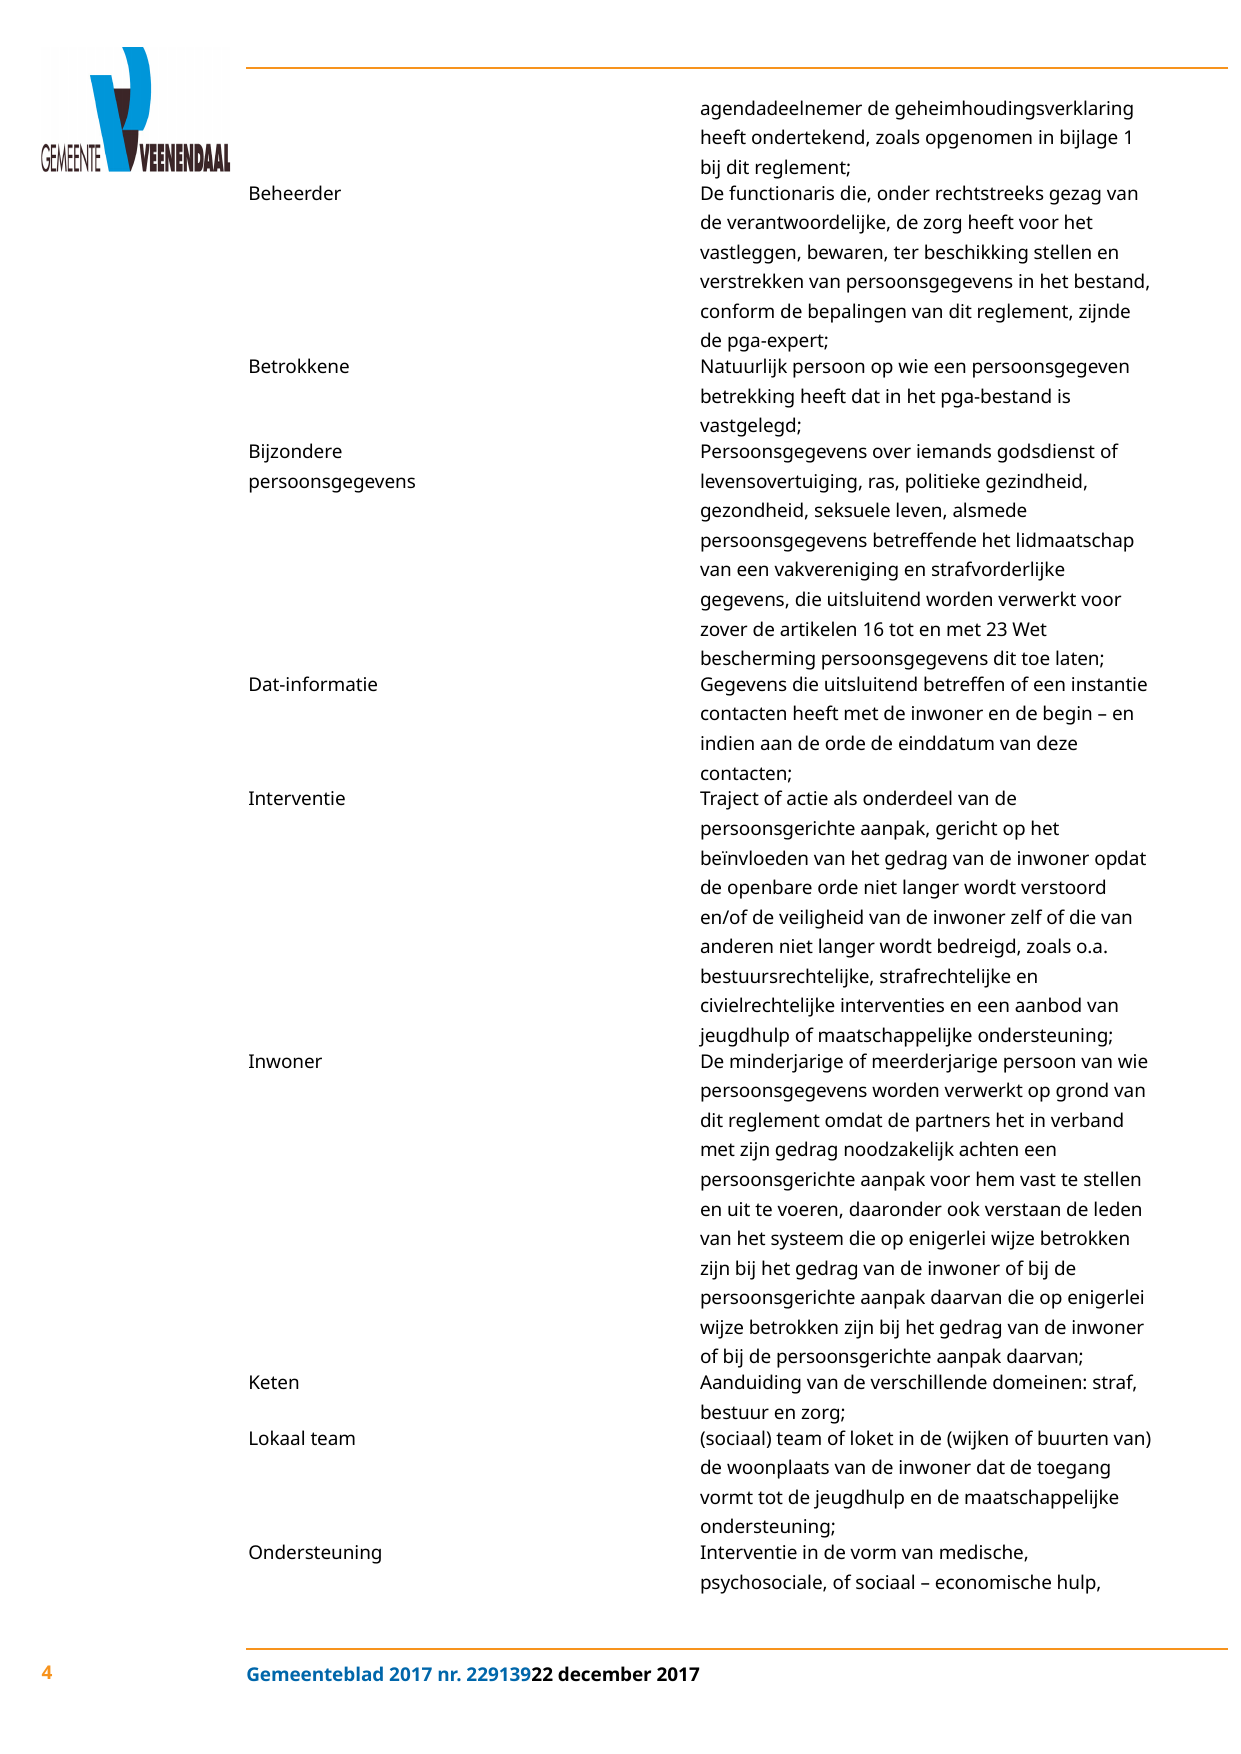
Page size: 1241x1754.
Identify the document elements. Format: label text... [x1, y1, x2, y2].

table_cell De functionaris die, onder rechtstreeks gezag van de verantwoordelijke, de zorg heeft voor het vastleggen, bewaren, ter beschikking stellen en verstrekken van persoonsgegevens in het bestand, conform de bepalingen van dit reglement, zijnde de pga-expert; [700, 180, 1152, 353]
table_cell Inwoner [248, 1048, 700, 1369]
table_header agendadeelnemer de geheimhoudingsverklaring heeft ondertekend, zoals opgenomen in bijlage 1 bij dit reglement; [700, 95, 1152, 180]
table_cell Dat-informatie [248, 671, 700, 786]
table_cell (sociaal) team of loket in de (wijken of buurten van) de woonplaats van de inwoner dat de toegang vormt tot de jeugdhulp en de maatschappelijke ondersteuning; [700, 1425, 1152, 1539]
table_cell Lokaal team [248, 1425, 700, 1539]
table_header [248, 95, 700, 180]
table_cell Natuurlijk persoon op wie een persoonsgegeven betrekking heeft dat in het pga-bestand is vastgelegd; [700, 353, 1152, 438]
table_cell Beheerder [248, 180, 700, 353]
table_cell Interventie in de vorm van medische, psychosociale, of sociaal – economische hulp, [700, 1539, 1152, 1594]
table_cell Ondersteuning [248, 1539, 700, 1594]
table_cell Betrokkene [248, 353, 700, 438]
table_cell Persoonsgegevens over iemands godsdienst of levensovertuiging, ras, politieke gezindheid, gezondheid, seksuele leven, alsmede persoonsgegevens betreffende het lidmaatschap van een vakvereniging en strafvorderlijke gegevens, die uitsluitend worden verwerkt voor zover de artikelen 16 tot en met 23 Wet bescherming persoonsgegevens dit toe laten; [700, 438, 1152, 671]
table_cell Aanduiding van de verschillende domeinen: straf, bestuur en zorg; [700, 1370, 1152, 1425]
table_cell Traject of actie als onderdeel van de persoonsgerichte aanpak, gericht op het beïnvloeden van het gedrag van de inwoner opdat de openbare orde niet langer wordt verstoord en/of de veiligheid van de inwoner zelf of die van anderen niet langer wordt bedreigd, zoals o.a. bestuursrechtelijke, strafrechtelijke en civielrechtelijke interventies en een aanbod van jeugdhulp of maatschappelijke ondersteuning; [700, 786, 1152, 1048]
picture [41, 47, 130, 172]
table_cell Bijzondere persoonsgegevens [248, 438, 700, 671]
table_cell Gegevens die uitsluitend betreffen of een instantie contacten heeft met de inwoner en de begin – en indien aan de orde de einddatum van deze contacten; [700, 671, 1152, 786]
table_cell De minderjarige of meerderjarige persoon van wie persoonsgegevens worden verwerkt op grond van dit reglement omdat de partners het in verband met zijn gedrag noodzakelijk achten een persoonsgerichte aanpak voor hem vast te stellen en uit te voeren, daaronder ook verstaan de leden van het systeem die op enigerlei wijze betrokken zijn bij het gedrag van de inwoner of bij de persoonsgerichte aanpak daarvan die op enigerlei wijze betrokken zijn bij het gedrag van de inwoner of bij de persoonsgerichte aanpak daarvan; [700, 1048, 1152, 1369]
table_cell Keten [248, 1370, 700, 1425]
table_cell Interventie [248, 786, 700, 1048]
picture [123, 47, 231, 172]
